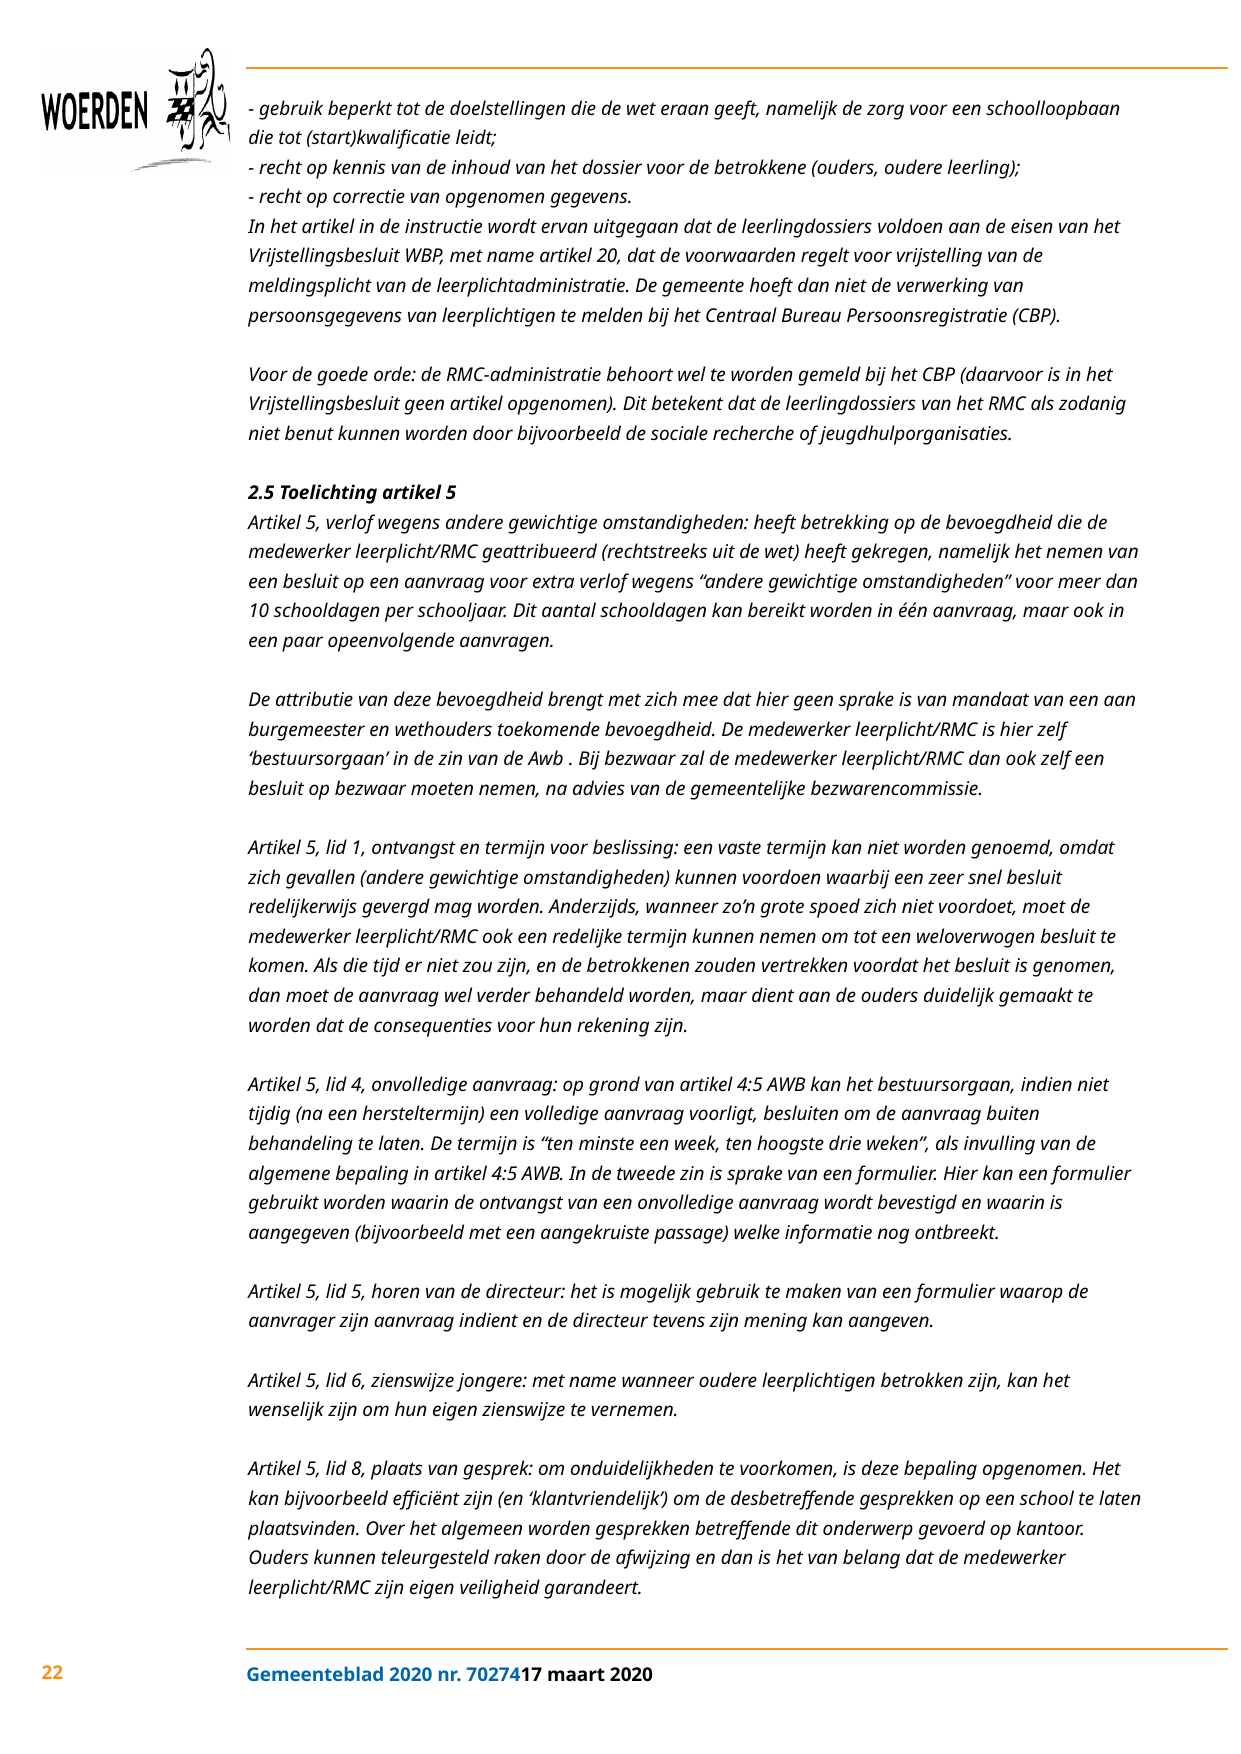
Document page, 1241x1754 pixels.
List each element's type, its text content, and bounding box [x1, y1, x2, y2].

text Artikel 5, lid 5, horen van de directeur: het is mogelijk gebruik te maken van een formulier waarop de aanvrager zijn aanvraag indient en de directeur tevens zijn mening kan aangeven. [248, 1278, 1152, 1333]
text Artikel 5, verlof wegens andere gewichtige omstandigheden: heeft betrekking op de bevoegdheid die de medewerker leerplicht/RMC geattribueerd (rechtstreeks uit de wet) heeft gekregen, namelijk het nemen van een besluit op een aanvraag voor extra verlof wegens “andere gewichtige omstandigheden” voor meer dan 10 schooldagen per schooljaar. Dit aantal schooldagen kan bereikt worden in één aanvraag, maar ook in een paar opeenvolgende aanvragen. [248, 509, 1152, 653]
text - recht op correctie van opgenomen gegevens. [248, 183, 1152, 209]
text - gebruik beperkt tot de doelstellingen die de wet eraan geeft, namelijk de zorg voor een schoolloopbaan die tot (start)kwalificatie leidt; [248, 95, 1152, 150]
text Artikel 5, lid 4, onvolledige aanvraag: op grond van artikel 4:5 AWB kan het bestuursorgaan, indien niet tijdig (na een hersteltermijn) een volledige aanvraag voorligt, besluiten om de aanvraag buiten behandeling te laten. De termijn is “ten minste een week, ten hoogste drie weken”, als invulling van de algemene bepaling in artikel 4:5 AWB. In de tweede zin is sprake van een formulier. Hier kan een formulier gebruikt worden waarin de ontvangst van een onvolledige aanvraag wordt bevestigd en waarin is aangegeven (bijvoorbeeld met een aangekruiste passage) welke informatie nog ontbreekt. [248, 1071, 1152, 1245]
text De attributie van deze bevoegdheid brengt met zich mee dat hier geen sprake is van mandaat van een aan burgemeester en wethouders toekomende bevoegdheid. De medewerker leerplicht/RMC is hier zelf ‘bestuursorgaan’ in de zin van de Awb . Bij bezwaar zal de medewerker leerplicht/RMC dan ook zelf een besluit op bezwaar moeten nemen, na advies van de gemeentelijke bezwarencommissie. [248, 686, 1152, 801]
text Artikel 5, lid 6, zienswijze jongere: met name wanneer oudere leerplichtigen betrokken zijn, kan het wenselijk zijn om hun eigen zienswijze te vernemen. [248, 1367, 1152, 1422]
text Artikel 5, lid 1, ontvangst en termijn voor beslissing: een vaste termijn kan niet worden genoemd, omdat zich gevallen (andere gewichtige omstandigheden) kunnen voordoen waarbij een zeer snel besluit redelijkerwijs gevergd mag worden. Anderzijds, wanneer zo’n grote spoed zich niet voordoet, moet de medewerker leerplicht/RMC ook een redelijke termijn kunnen nemen om tot een weloverwogen besluit te komen. Als die tijd er niet zou zijn, en de betrokkenen zouden vertrekken voordat het besluit is genomen, dan moet de aanvraag wel verder behandeld worden, maar dient aan de ouders duidelijk gemaakt te worden dat de consequenties voor hun rekening zijn. [248, 834, 1152, 1038]
text 2.5 Toelichting artikel 5 [248, 479, 1152, 505]
picture [41, 47, 231, 172]
text - recht op kennis van de inhoud van het dossier voor de betrokkene (ouders, oudere leerling); [248, 154, 1152, 180]
text Artikel 5, lid 8, plaats van gesprek: om onduidelijkheden te voorkomen, is deze bepaling opgenomen. Het kan bijvoorbeeld efficiënt zijn (en ‘klantvriendelijk’) om de desbetreffende gesprekken op een school te laten plaatsvinden. Over het algemeen worden gesprekken betreffende dit onderwerp gevoerd op kantoor. Ouders kunnen teleurgesteld raken door de afwijzing en dan is het van belang dat de medewerker leerplicht/RMC zijn eigen veiligheid garandeert. [248, 1456, 1152, 1600]
text Voor de goede orde: de RMC-administratie behoort wel te worden gemeld bij het CBP (daarvoor is in het Vrijstellingsbesluit geen artikel opgenomen). Dit betekent dat de leerlingdossiers van het RMC als zodanig niet benut kunnen worden door bijvoorbeeld de sociale recherche of jeugdhulporganisaties. [248, 361, 1152, 446]
text In het artikel in de instructie wordt ervan uitgegaan dat de leerlingdossiers voldoen aan de eisen van het Vrijstellingsbesluit WBP, met name artikel 20, dat de voorwaarden regelt voor vrijstelling van de meldingsplicht van de leerplichtadministratie. De gemeente hoeft dan niet de verwerking van persoonsgegevens van leerplichtigen te melden bij het Centraal Bureau Persoonsregistratie (CBP). [248, 213, 1152, 328]
